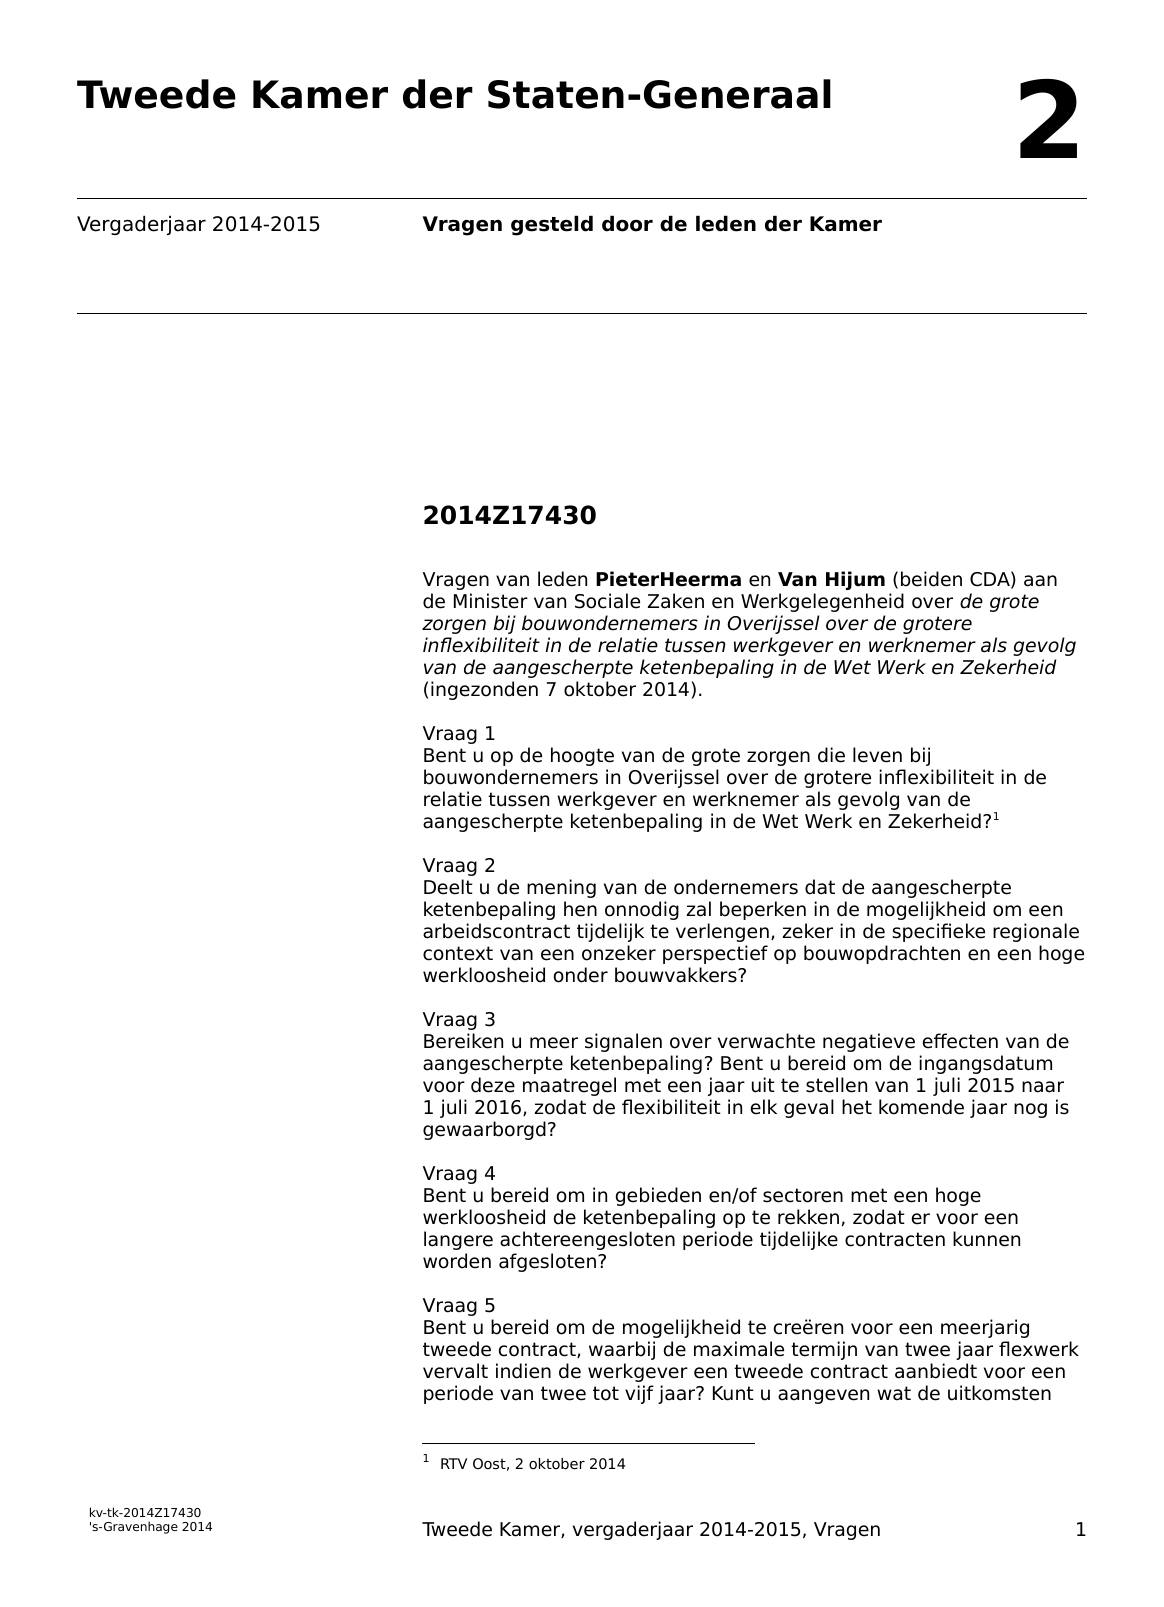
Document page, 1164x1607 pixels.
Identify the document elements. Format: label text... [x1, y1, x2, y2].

table_header Tweede Kamer der Staten-Generaal [77, 59, 886, 198]
text Vraag 4 [422, 1163, 1087, 1185]
table_header 2 [886, 59, 1087, 198]
text RTV Oost, 2 oktober 2014 [422, 1452, 1087, 1474]
text Bent u op de hoogte van de grote zorgen die leven bij bouwondernemers in Overijssel over de grotere inflexibiliteit in de relatie tussen werkgever en werknemer als gevolg van de aangescherpte ketenbepaling in de Wet Werk en Zekerheid? [422, 745, 1087, 833]
text Vraag 5 [422, 1295, 1087, 1317]
text Vragen van leden PieterHeerma en Van Hijum (beiden CDA) aan de Minister van Sociale Zaken en Werkgelegenheid over de grote zorgen bij bouwondernemers in Overijssel over de grotere inflexibiliteit in de relatie tussen werkgever en werknemer als gevolg van de aangescherpte ketenbepaling in de Wet Werk en Zekerheid (ingezonden 7 oktober 2014). [422, 569, 1087, 701]
text 's-Gravenhage 2014 [88, 1520, 323, 1534]
text Bent u bereid om de mogelijkheid te creëren voor een meerjarig tweede contract, waarbij de maximale termijn van twee jaar flexwerk vervalt indien de werkgever een tweede contract aanbiedt voor een periode van twee tot vijf jaar? Kunt u aangeven wat de uitkomsten [422, 1317, 1087, 1405]
table_cell Vragen gesteld door de leden der Kamer [422, 199, 1087, 313]
text Vraag 3 [422, 1009, 1087, 1031]
text Vraag 1 [422, 723, 1087, 745]
text Bereiken u meer signalen over verwachte negatieve effecten van de aangescherpte ketenbepaling? Bent u bereid om de ingangsdatum voor deze maatregel met een jaar uit te stellen van 1 juli 2015 naar 1 juli 2016, zodat de flexibiliteit in elk geval het komende jaar nog is gewaarborgd? [422, 1031, 1087, 1141]
text Vraag 2 [422, 855, 1087, 877]
text Bent u bereid om in gebieden en/of sectoren met een hoge werkloosheid de ketenbepaling op te rekken, zodat er voor een langere achtereengesloten periode tijdelijke contracten kunnen worden afgesloten? [422, 1185, 1087, 1273]
text 2014Z17430 [422, 501, 1087, 531]
text kv-tk-2014Z17430 [88, 1506, 323, 1520]
text Deelt u de mening van de ondernemers dat de aangescherpte ketenbepaling hen onnodig zal beperken in de mogelijkheid om een arbeidscontract tijdelijk te verlengen, zeker in de specifieke regionale context van een onzeker perspectief op bouwopdrachten en een hoge werkloosheid onder bouwvakkers? [422, 877, 1087, 987]
table_cell Vergaderjaar 2014-2015 [77, 199, 422, 313]
